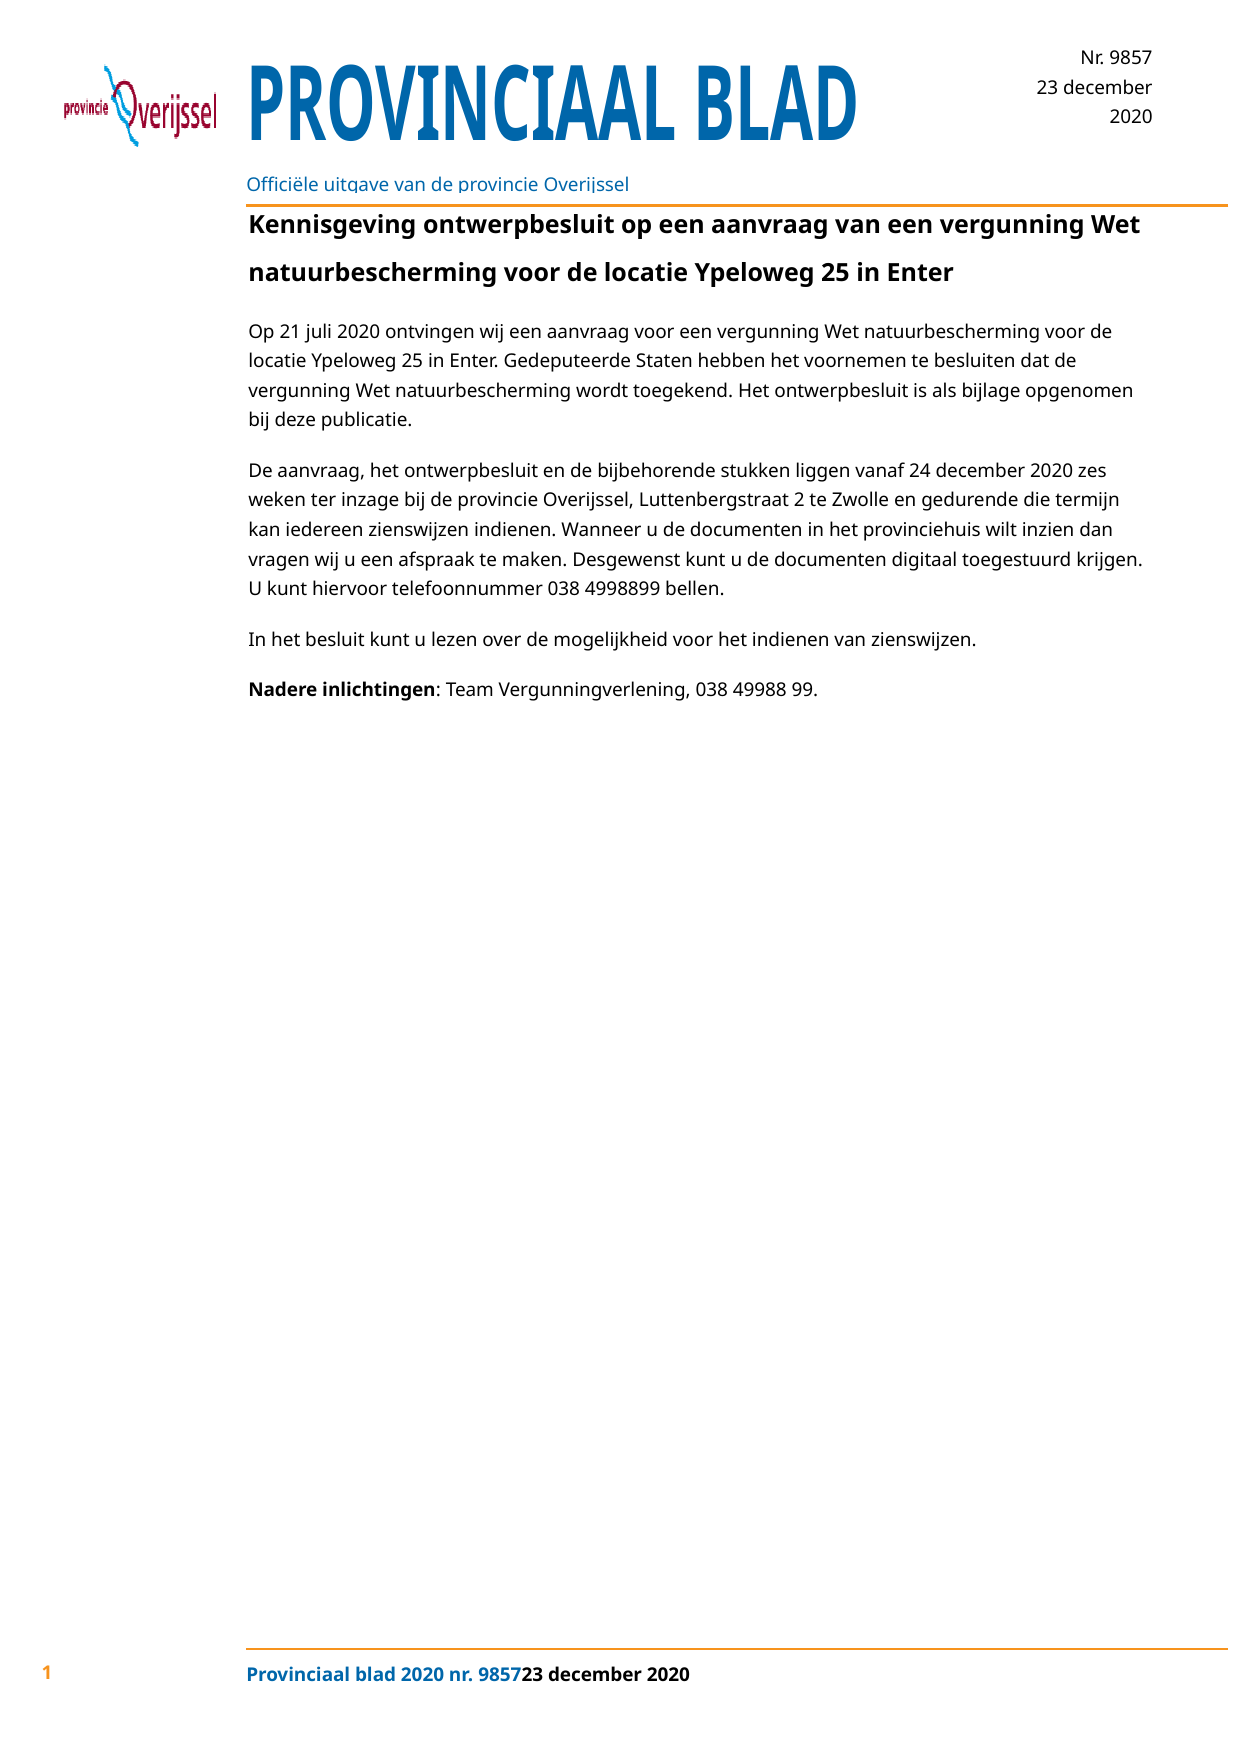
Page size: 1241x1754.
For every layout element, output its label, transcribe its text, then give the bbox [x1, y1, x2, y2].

text Op 21 juli 2020 ontvingen wij een aanvraag voor een vergunning Wet natuurbescherming voor de locatie Ypeloweg 25 in Enter. Gedeputeerde Staten hebben het voornemen te besluiten dat de vergunning Wet natuurbescherming wordt toegekend. Het ontwerpbesluit is als bijlage opgenomen bij deze publicatie. [248, 318, 1152, 432]
text De aanvraag, het ontwerpbesluit en de bijbehorende stukken liggen vanaf 24 december 2020 zes weken ter inzage bij de provincie Overijssel, Luttenbergstraat 2 te Zwolle en gedurende die termijn kan iedereen zienswijzen indienen. Wanneer u de documenten in het provinciehuis wilt inzien dan vragen wij u een afspraak te maken. Desgewenst kunt u de documenten digitaal toegestuurd krijgen. U kunt hiervoor telefoonnummer 038 4998899 bellen. [248, 457, 1152, 601]
text In het besluit kunt u lezen over de mogelijkheid voor het indienen van zienswijzen. [248, 626, 1152, 652]
picture [41, 47, 231, 172]
text Nadere inlichtingen: Team Vergunningverlening, 038 49988 99. [248, 676, 1152, 702]
text Kennisgeving ontwerpbesluit op een aanvraag van een vergunning Wet natuurbescherming voor de locatie Ypeloweg 25 in Enter [248, 207, 1152, 288]
